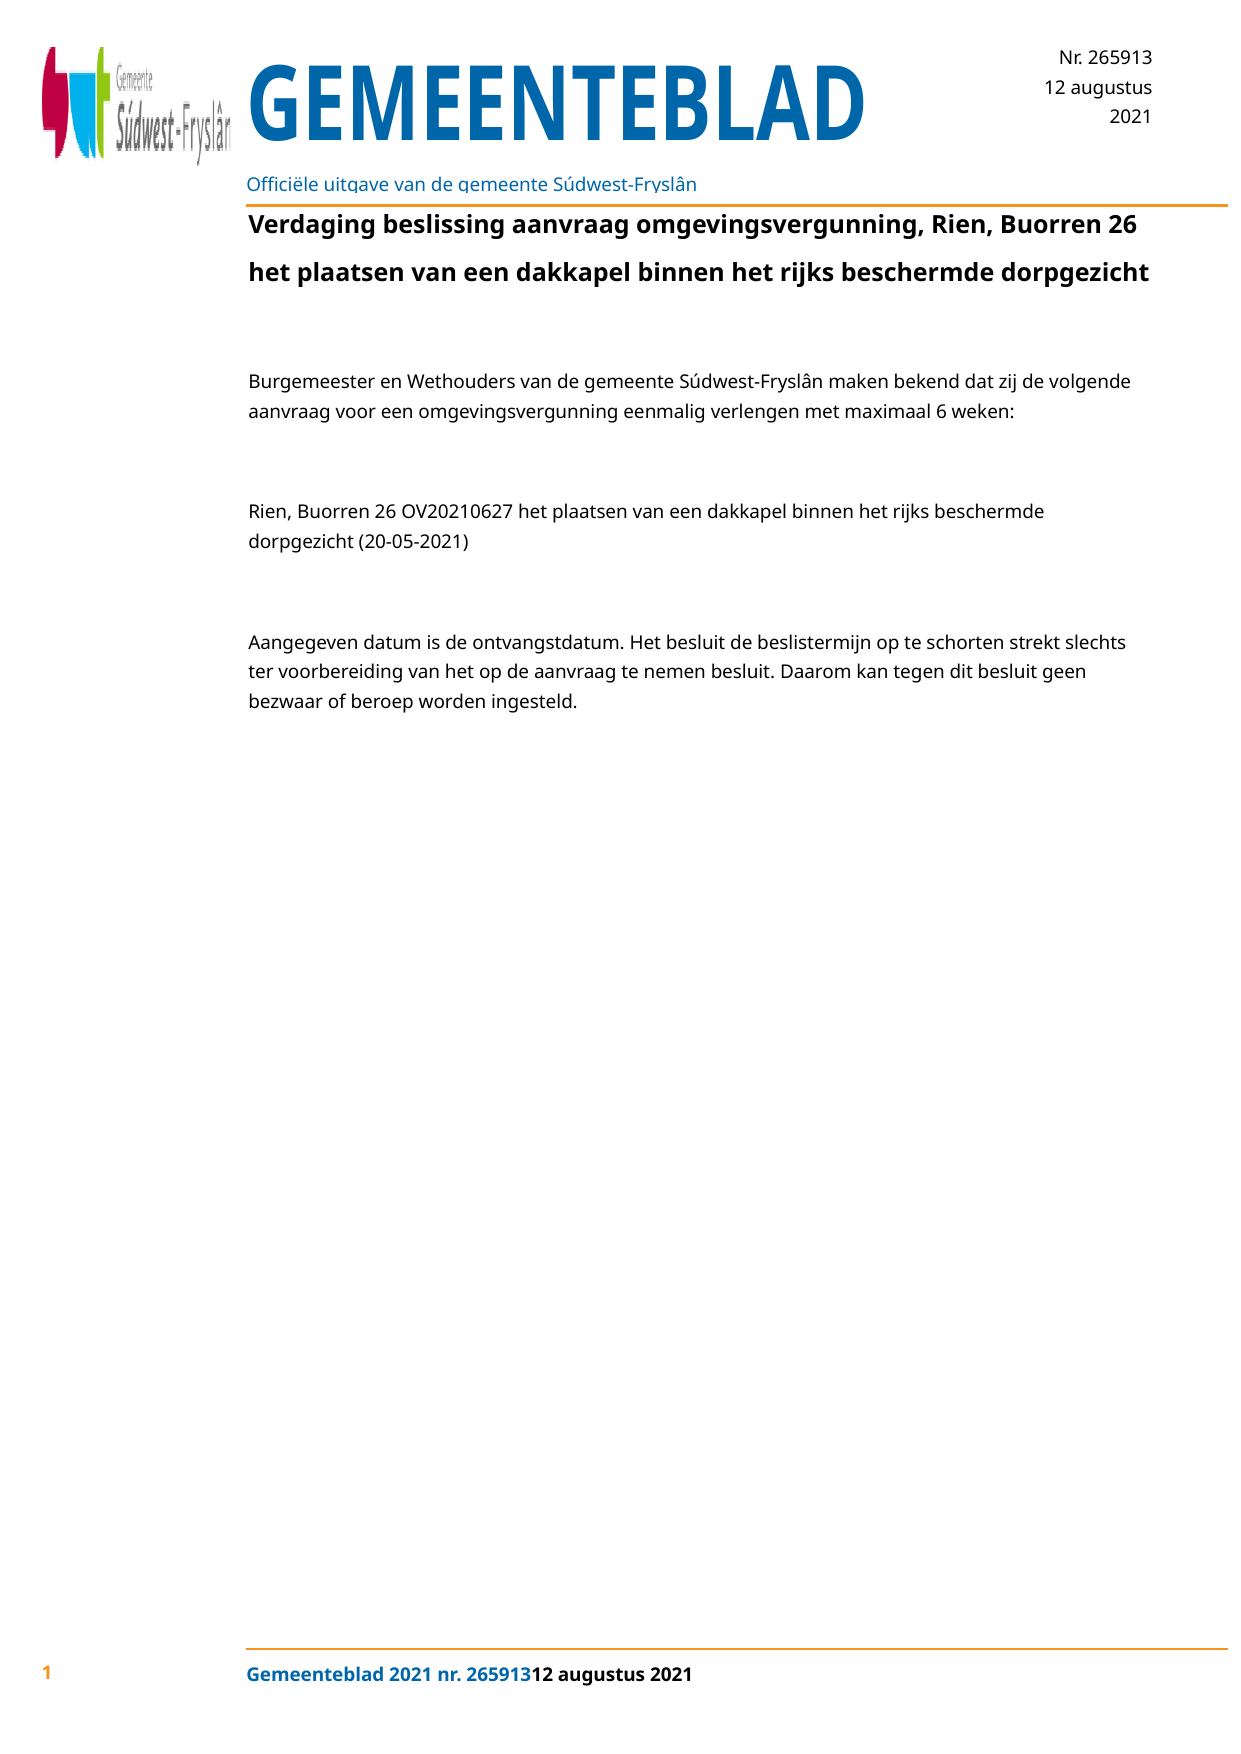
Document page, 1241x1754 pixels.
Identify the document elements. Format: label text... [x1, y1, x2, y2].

text Burgemeester en Wethouders van de gemeente Súdwest-Fryslân maken bekend dat zij de volgende aanvraag voor een omgevingsvergunning eenmalig verlengen met maximaal 6 weken: [248, 368, 1152, 424]
text Verdaging beslissing aanvraag omgevingsvergunning, Rien, Buorren 26 het plaatsen van een dakkapel binnen het rijks beschermde dorpgezicht [248, 207, 1152, 288]
text Rien, Buorren 26 OV20210627 het plaatsen van een dakkapel binnen het rijks beschermde dorpgezicht (20-05-2021) [248, 499, 1152, 554]
text Aangegeven datum is de ontvangstdatum. Het besluit de beslistermijn op te schorten strekt slechts ter voorbereiding van het op de aanvraag te nemen besluit. Daarom kan tegen dit besluit geen bezwaar of beroep worden ingesteld. [248, 629, 1152, 714]
picture [41, 47, 231, 172]
